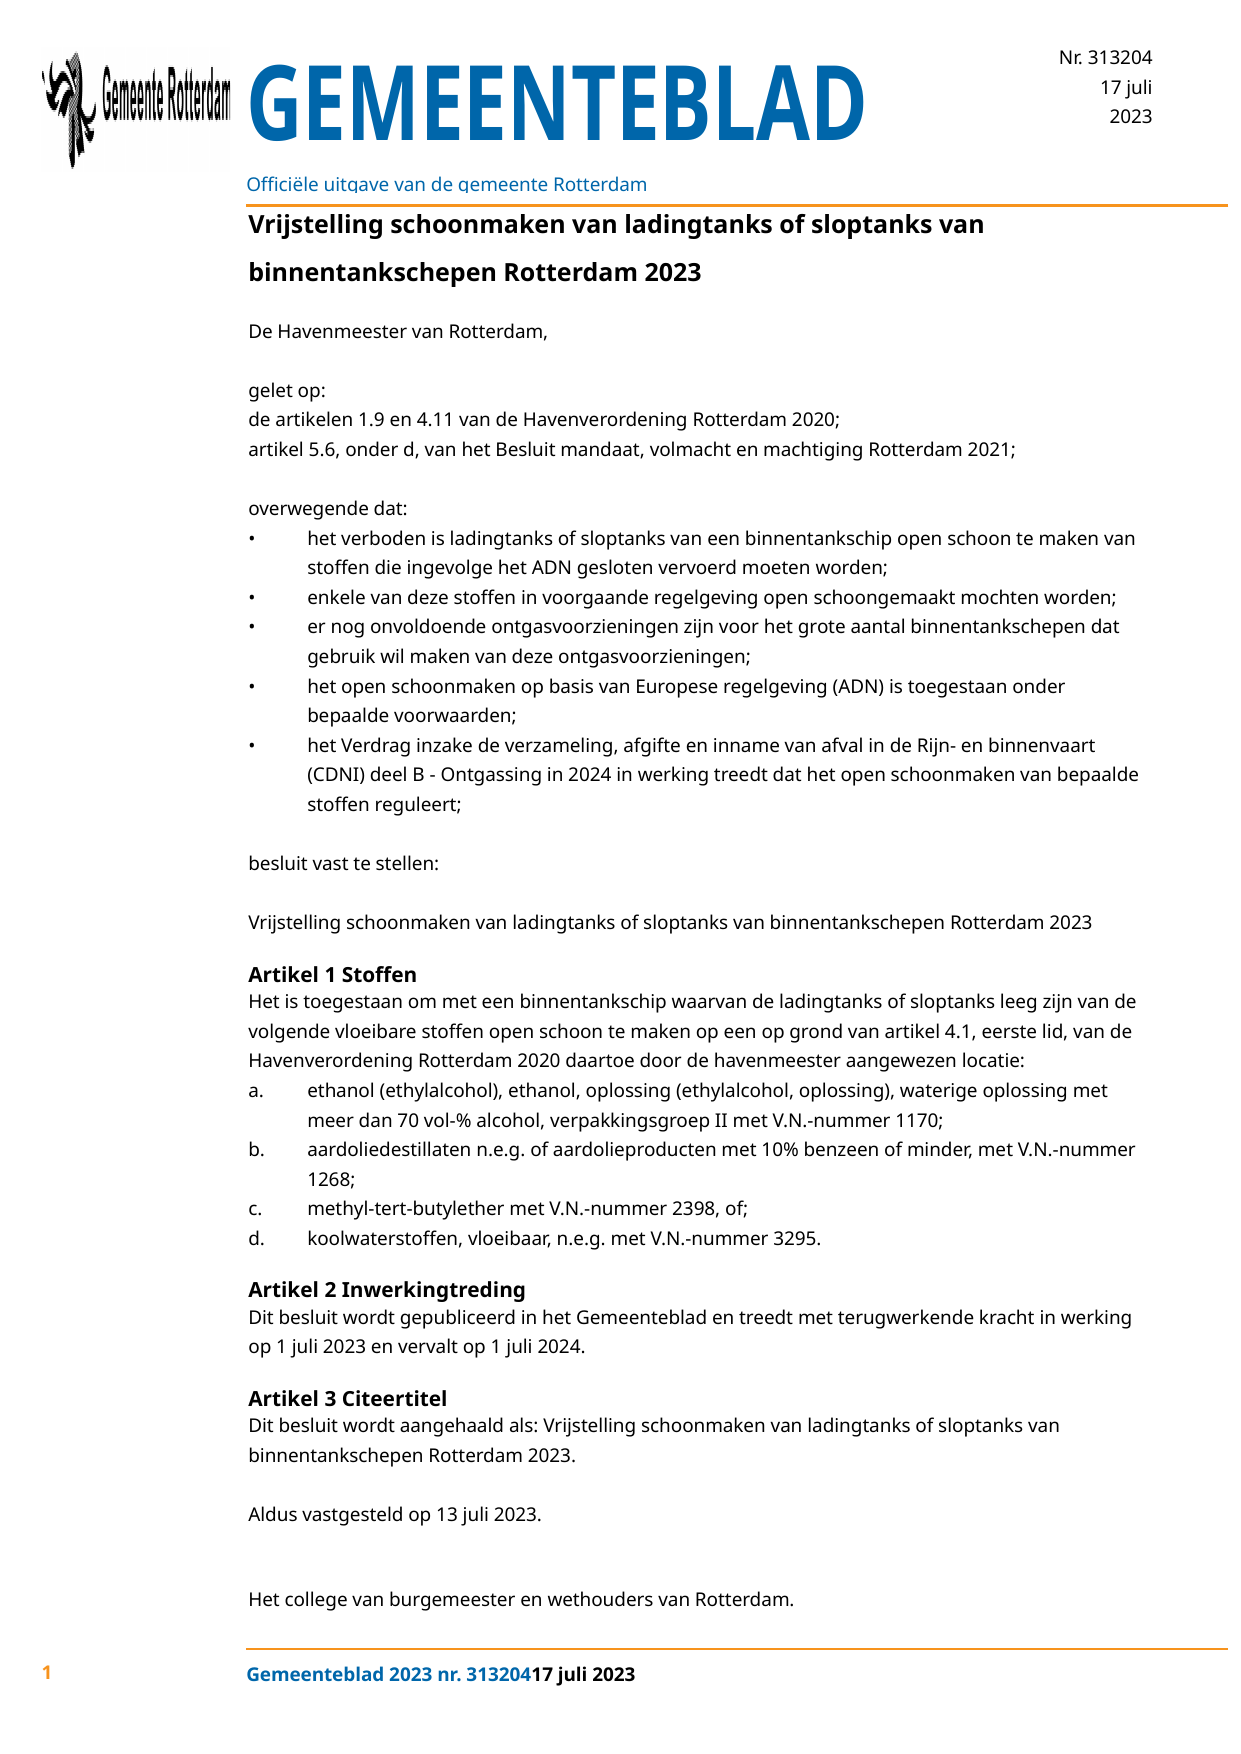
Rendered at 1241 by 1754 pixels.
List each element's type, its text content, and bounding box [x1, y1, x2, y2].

text Het is toegestaan om met een binnentankschip waarvan de ladingtanks of sloptanks leeg zijn van de volgende vloeibare stoffen open schoon te maken op een op grond van artikel 4.1, eerste lid, van de Havenverordening Rotterdam 2020 daartoe door de havenmeester aangewezen locatie: [248, 988, 1152, 1073]
text Artikel 2 Inwerkingtreding [248, 1276, 1152, 1304]
text Het college van burgemeester en wethouders van Rotterdam. [248, 1586, 1152, 1612]
list methyl-tert-butylether met V.N.-nummer 2398, of; [248, 1196, 1152, 1221]
text Dit besluit wordt gepubliceerd in het Gemeenteblad en treedt met terugwerkende kracht in werking op 1 juli 2023 en vervalt op 1 juli 2024. [248, 1304, 1152, 1359]
text artikel 5.6, onder d, van het Besluit mandaat, volmacht en machtiging Rotterdam 2021; [248, 436, 1152, 462]
list koolwaterstoffen, vloeibaar, n.e.g. met V.N.-nummer 3295. [248, 1225, 1152, 1251]
text De Havenmeester van Rotterdam, [248, 318, 1152, 344]
list het verboden is ladingtanks of sloptanks van een binnentankschip open schoon te maken van stoffen die ingevolge het ADN gesloten vervoerd moeten worden; [248, 525, 1152, 580]
text besluit vast te stellen: [248, 850, 1152, 876]
list het Verdrag inzake de verzameling, afgifte en inname van afval in de Rijn- en binnenvaart (CDNI) deel B - Ontgassing in 2024 in werking treedt dat het open schoonmaken van bepaalde stoffen reguleert; [248, 732, 1152, 817]
list enkele van deze stoffen in voorgaande regelgeving open schoongemaakt mochten worden; [248, 584, 1152, 610]
text Dit besluit wordt aangehaald als: Vrijstelling schoonmaken van ladingtanks of sloptanks van binnentankschepen Rotterdam 2023. [248, 1412, 1152, 1468]
picture [41, 47, 231, 172]
text Aldus vastgesteld op 13 juli 2023. [248, 1501, 1152, 1527]
list het open schoonmaken op basis van Europese regelgeving (ADN) is toegestaan onder bepaalde voorwaarden; [248, 673, 1152, 728]
text Vrijstelling schoonmaken van ladingtanks of sloptanks van binnentankschepen Rotterdam 2023 [248, 909, 1152, 935]
list er nog onvoldoende ontgasvoorzieningen zijn voor het grote aantal binnentankschepen dat gebruik wil maken van deze ontgasvoorzieningen; [248, 614, 1152, 669]
text overwegende dat: [248, 495, 1152, 521]
list ethanol (ethylalcohol), ethanol, oplossing (ethylalcohol, oplossing), waterige oplossing met meer dan 70 vol-% alcohol, verpakkingsgroep II met V.N.-nummer 1170; [248, 1077, 1152, 1132]
text Vrijstelling schoonmaken van ladingtanks of sloptanks van binnentankschepen Rotterdam 2023 [248, 207, 1152, 288]
text Artikel 1 Stoffen [248, 960, 1152, 988]
text Artikel 3 Citeertitel [248, 1384, 1152, 1412]
list aardoliedestillaten n.e.g. of aardolieproducten met 10% benzeen of minder, met V.N.-nummer 1268; [248, 1136, 1152, 1192]
text de artikelen 1.9 en 4.11 van de Havenverordening Rotterdam 2020; [248, 407, 1152, 432]
text gelet op: [248, 377, 1152, 403]
